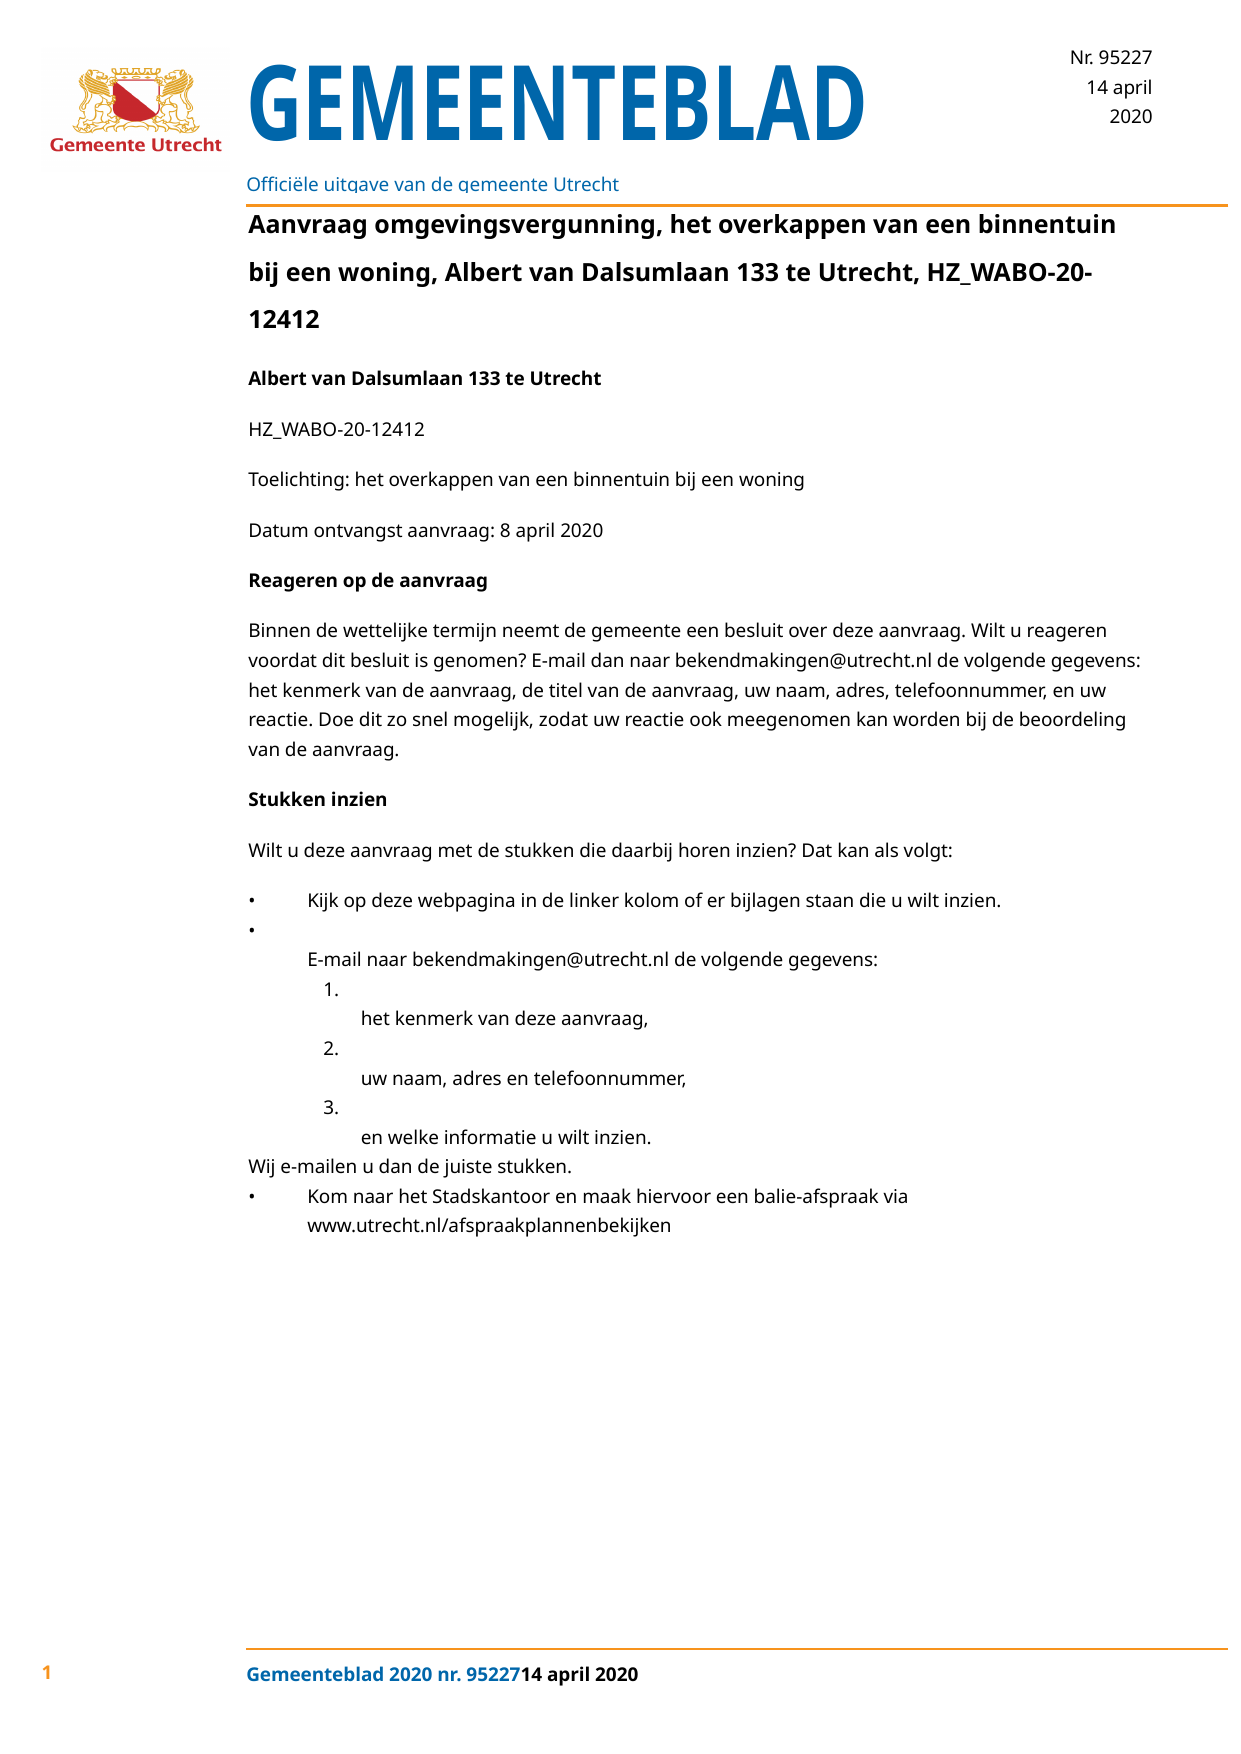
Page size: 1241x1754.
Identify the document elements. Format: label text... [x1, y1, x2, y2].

text Toelichting: het overkappen van een binnentuin bij een woning [248, 466, 1152, 492]
text Stukken inzien [248, 786, 1152, 812]
text Reageren op de aanvraag [248, 567, 1152, 593]
list E-mail naar bekendmakingen@utrecht.nl de volgende gegevens: [248, 946, 1152, 972]
text Albert van Dalsumlaan 133 te Utrecht [248, 366, 1152, 391]
text HZ_WABO-20-12412 [248, 416, 1152, 442]
text Wilt u deze aanvraag met de stukken die daarbij horen inzien? Dat kan als volgt: [248, 837, 1152, 862]
list Kom naar het Stadskantoor en maak hiervoor een balie-afspraak via www.utrecht.nl/afspraakplannenbekijken [248, 1183, 1152, 1238]
list en welke informatie u wilt inzien. [323, 1124, 1152, 1149]
text Binnen de wettelijke termijn neemt de gemeente een besluit over deze aanvraag. Wilt u reageren voordat dit besluit is genomen? E-mail dan naar bekendmakingen@utrecht.nl de volgende gegevens: het kenmerk van de aanvraag, de titel van de aanvraag, uw naam, adres, telefoonnummer, en uw reactie. Doe dit zo snel mogelijk, zodat uw reactie ook meegenomen kan worden bij de beoordeling van de aanvraag. [248, 618, 1152, 762]
list het kenmerk van deze aanvraag, [323, 1006, 1152, 1031]
text Datum ontvangst aanvraag: 8 april 2020 [248, 517, 1152, 542]
text Wij e-mailen u dan de juiste stukken. [248, 1153, 1152, 1179]
text Aanvraag omgevingsvergunning, het overkappen van een binnentuin bij een woning, Albert van Dalsumlaan 133 te Utrecht, HZ_WABO-20-12412 [248, 207, 1152, 336]
list Kijk op deze webpagina in de linker kolom of er bijlagen staan die u wilt inzien. [248, 887, 1152, 913]
picture [41, 47, 231, 172]
list uw naam, adres en telefoonnummer, [323, 1065, 1152, 1090]
